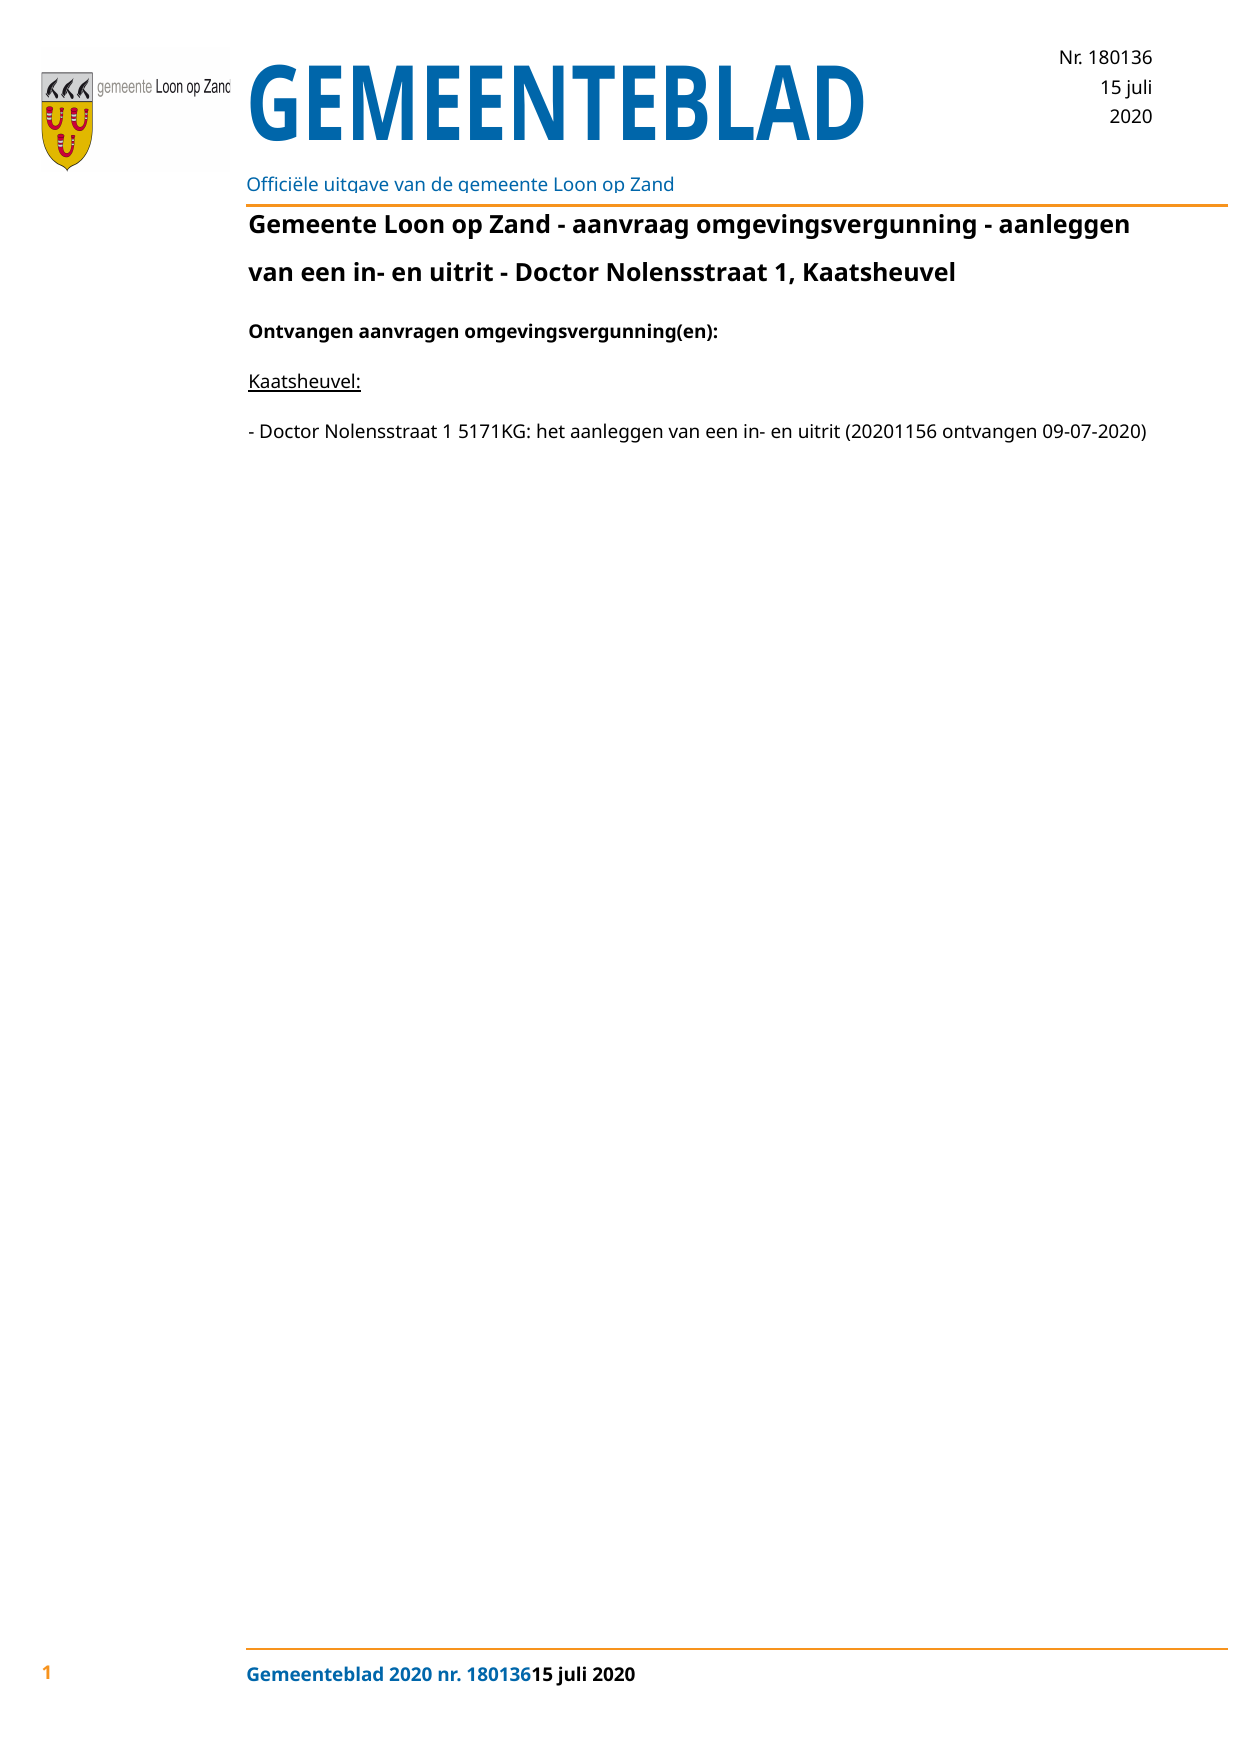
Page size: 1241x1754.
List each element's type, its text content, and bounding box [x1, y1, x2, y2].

text Ontvangen aanvragen omgevingsvergunning(en): [248, 318, 1152, 344]
text - Doctor Nolensstraat 1 5171KG: het aanleggen van een in- en uitrit (20201156 ontvangen 09-07-2020) [248, 419, 1152, 444]
text Kaatsheuvel: [248, 368, 1152, 394]
picture [41, 47, 231, 172]
text Gemeente Loon op Zand - aanvraag omgevingsvergunning - aanleggen van een in- en uitrit - Doctor Nolensstraat 1, Kaatsheuvel [248, 207, 1152, 288]
